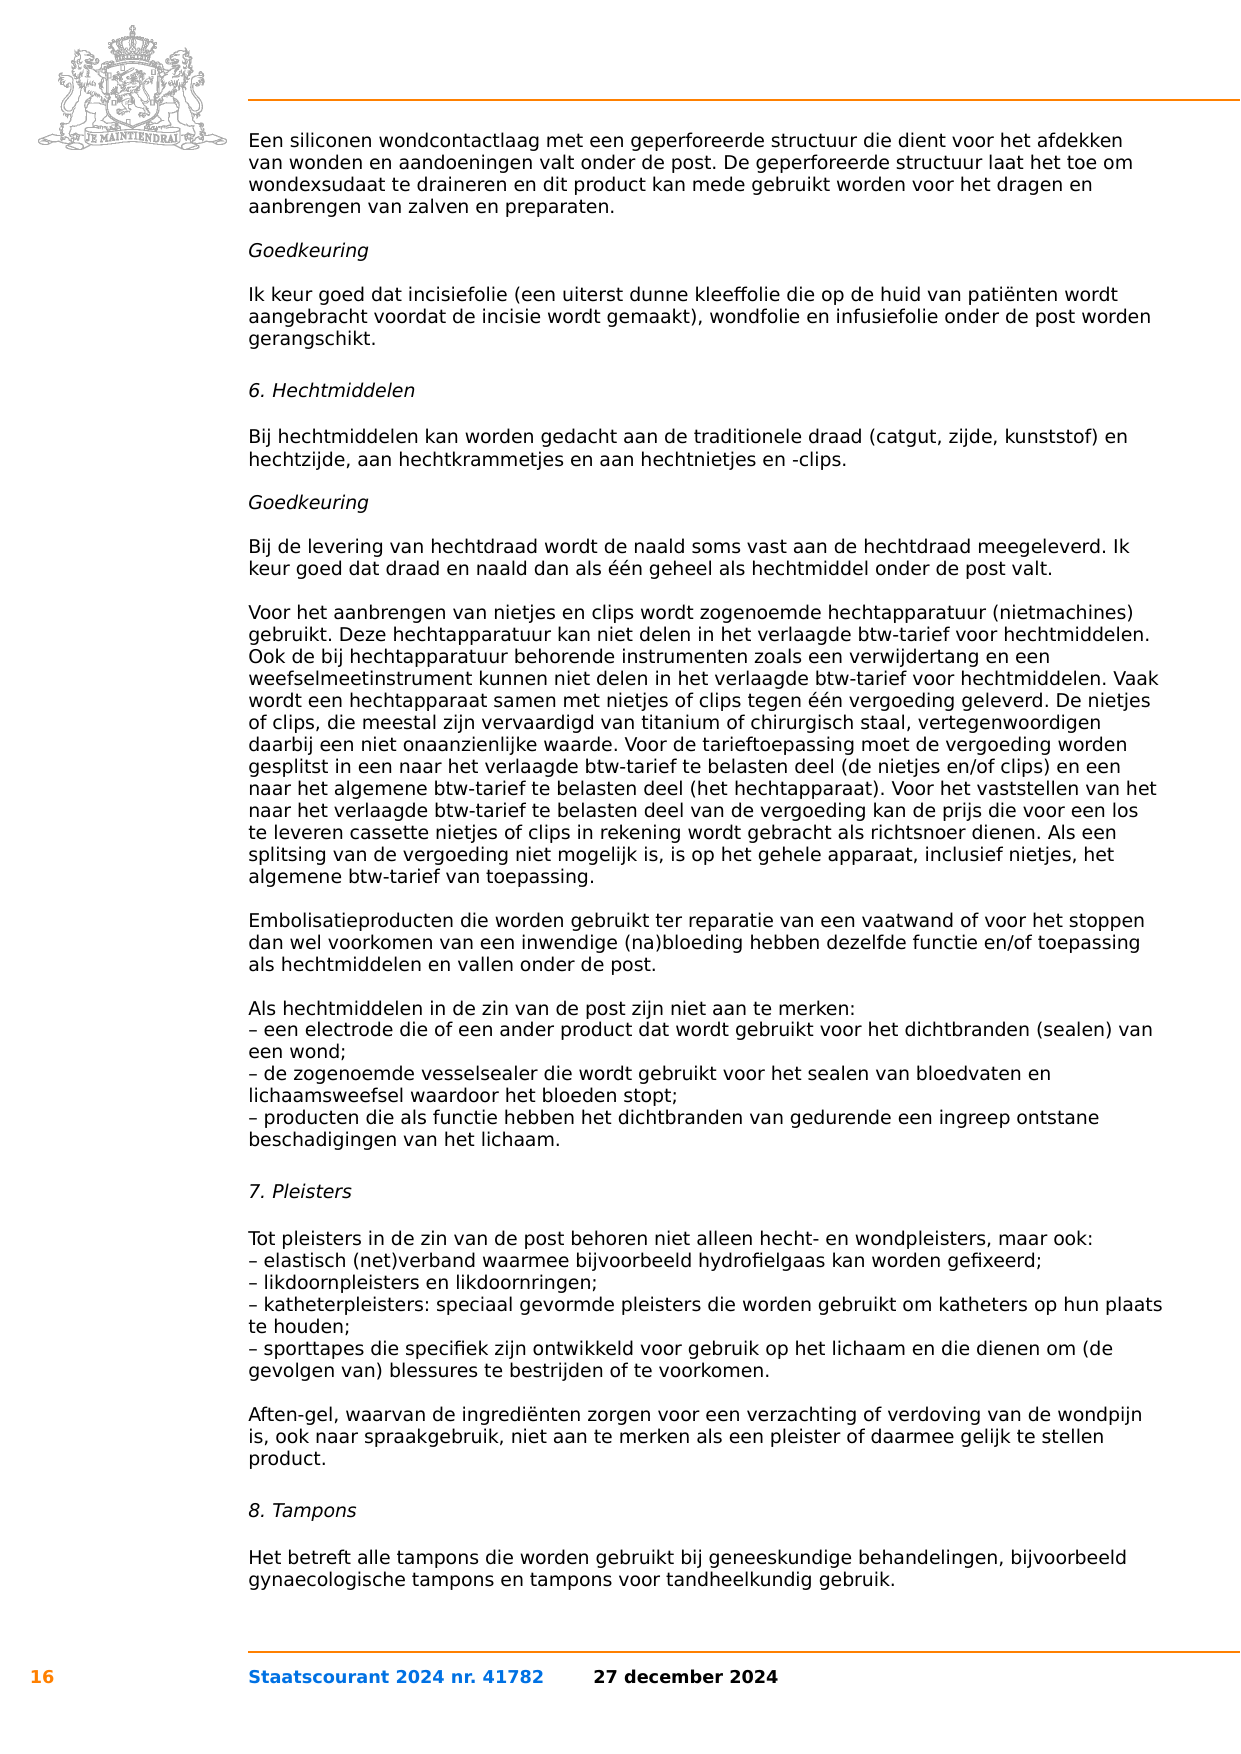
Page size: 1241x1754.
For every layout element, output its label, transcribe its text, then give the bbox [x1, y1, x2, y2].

text Het betreft alle tampons die worden gebruikt bij geneeskundige behandelingen, bijvoorbeeld gynaecologische tampons en tampons voor tandheelkundig gebruik. [248, 1547, 1163, 1591]
picture [38, 25, 227, 150]
text Als hechtmiddelen in de zin van de post zijn niet aan te merken: [248, 997, 1163, 1019]
text Tot pleisters in de zin van de post behoren niet alleen hecht- en wondpleisters, maar ook: [248, 1228, 1163, 1250]
subtitle 8. Tampons [248, 1500, 1163, 1522]
subtitle Goedkeuring [248, 240, 1163, 262]
text – producten die als functie hebben het dichtbranden van gedurende een ingreep ontstane beschadigingen van het lichaam. [248, 1107, 1163, 1151]
text Voor het aanbrengen van nietjes en clips wordt zogenoemde hechtapparatuur (nietmachines) gebruikt. Deze hechtapparatuur kan niet delen in het verlaagde btw-tarief voor hechtmiddelen. Ook de bij hechtapparatuur behorende instrumenten zoals een verwijdertang en een weefselmeetinstrument kunnen niet delen in het verlaagde btw-tarief voor hechtmiddelen. Vaak wordt een hechtapparaat samen met nietjes of clips tegen één vergoeding geleverd. De nietjes of clips, die meestal zijn vervaardigd van titanium of chirurgisch staal, vertegenwoordigen daarbij een niet onaanzienlijke waarde. Voor de tarieftoepassing moet de vergoeding worden gesplitst in een naar het verlaagde btw-tarief te belasten deel (de nietjes en/of clips) en een naar het algemene btw-tarief te belasten deel (het hechtapparaat). Voor het vaststellen van het naar het verlaagde btw-tarief te belasten deel van de vergoeding kan de prijs die voor een los te leveren cassette nietjes of clips in rekening wordt gebracht als richtsnoer dienen. Als een splitsing van de vergoeding niet mogelijk is, is op het gehele apparaat, inclusief nietjes, het algemene btw-tarief van toepassing. [248, 602, 1163, 888]
text Embolisatieproducten die worden gebruikt ter reparatie van een vaatwand of voor het stoppen dan wel voorkomen van een inwendige (na)bloeding hebben dezelfde functie en/of toepassing als hechtmiddelen en vallen onder de post. [248, 909, 1163, 976]
text – elastisch (net)verband waarmee bijvoorbeeld hydrofielgaas kan worden gefixeerd; [248, 1250, 1163, 1272]
text Aften-gel, waarvan de ingrediënten zorgen voor een verzachting of verdoving van de wondpijn is, ook naar spraakgebruik, niet aan te merken als een pleister of daarmee gelijk te stellen product. [248, 1404, 1163, 1470]
subtitle Goedkeuring [248, 492, 1163, 514]
text – een electrode die of een ander product dat wordt gebruikt voor het dichtbranden (sealen) van een wond; [248, 1019, 1163, 1063]
text – katheterpleisters: speciaal gevormde pleisters die worden gebruikt om katheters op hun plaats te houden; [248, 1294, 1163, 1338]
text Bij de levering van hechtdraad wordt de naald soms vast aan de hechtdraad meegeleverd. Ik keur goed dat draad en naald dan als één geheel als hechtmiddel onder de post valt. [248, 536, 1163, 580]
text Ik keur goed dat incisiefolie (een uiterst dunne kleeffolie die op de huid van patiënten wordt aangebracht voordat de incisie wordt gemaakt), wondfolie en infusiefolie onder de post worden gerangschikt. [248, 283, 1163, 349]
text Bij hechtmiddelen kan worden gedacht aan de traditionele draad (catgut, zijde, kunststof) en hechtzijde, aan hechtkrammetjes en aan hechtnietjes en -clips. [248, 426, 1163, 470]
text – likdoornpleisters en likdoornringen; [248, 1272, 1163, 1294]
text Een siliconen wondcontactlaag met een geperforeerde structuur die dient voor het afdekken van wonden en aandoeningen valt onder de post. De geperforeerde structuur laat het toe om wondexsudaat te draineren en dit product kan mede gebruikt worden voor het dragen en aanbrengen van zalven en preparaten. [248, 130, 1163, 218]
subtitle 6. Hechtmiddelen [248, 379, 1163, 401]
text – sporttapes die specifiek zijn ontwikkeld voor gebruik op het lichaam en die dienen om (de gevolgen van) blessures te bestrijden of te voorkomen. [248, 1338, 1163, 1382]
text – de zogenoemde vesselsealer die wordt gebruikt voor het sealen van bloedvaten en lichaamsweefsel waardoor het bloeden stopt; [248, 1063, 1163, 1107]
subtitle 7. Pleisters [248, 1181, 1163, 1203]
